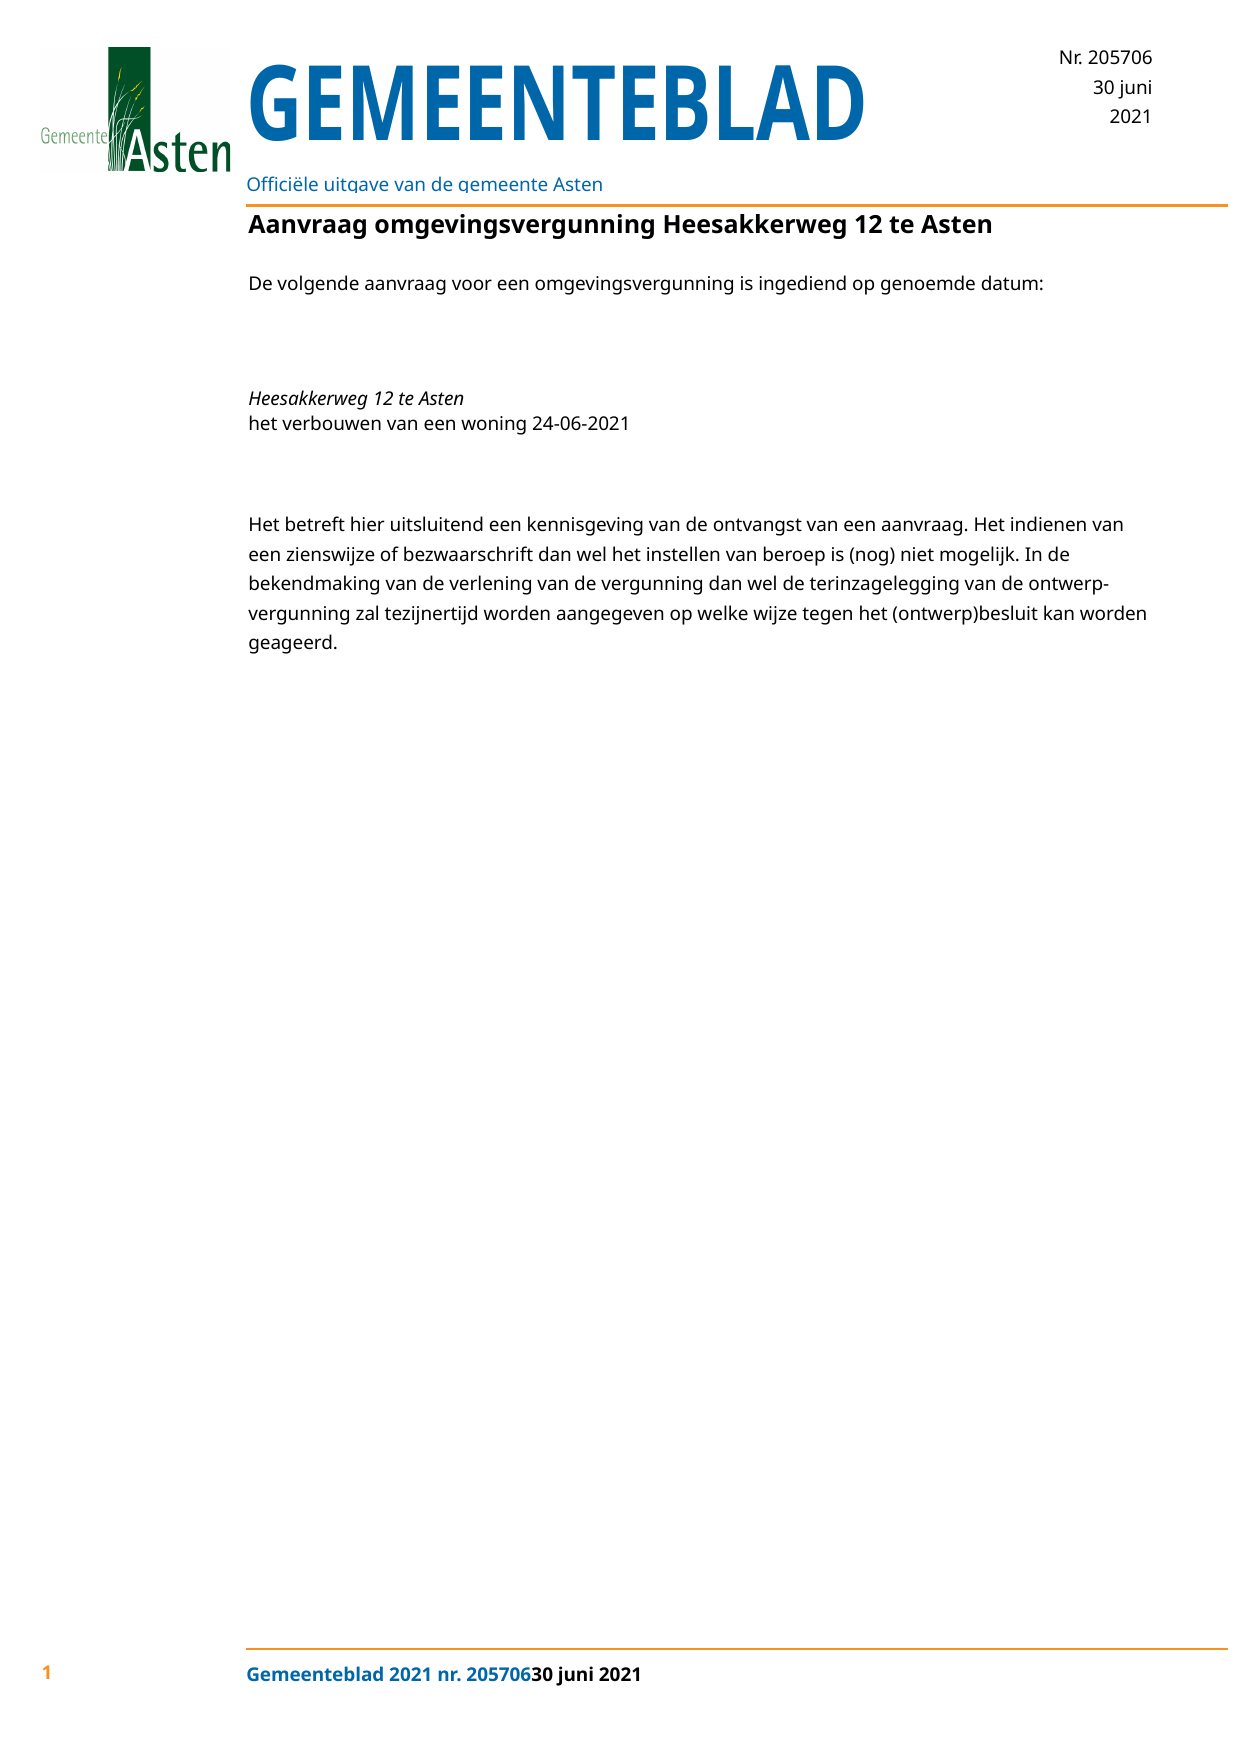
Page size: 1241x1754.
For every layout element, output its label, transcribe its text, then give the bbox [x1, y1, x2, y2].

text De volgende aanvraag voor een omgevingsvergunning is ingediend op genoemde datum: [248, 270, 1152, 296]
text het verbouwen van een woning 24-06-2021 [248, 410, 1152, 436]
text Het betreft hier uitsluitend een kennisgeving van de ontvangst van een aanvraag. Het indienen van een zienswijze of bezwaarschrift dan wel het instellen van beroep is (nog) niet mogelijk. In de bekendmaking van de verlening van de vergunning dan wel de terinzagelegging van de ontwerp-vergunning zal tezijnertijd worden aangegeven op welke wijze tegen het (ontwerp)besluit kan worden geageerd. [248, 511, 1152, 655]
text Aanvraag omgevingsvergunning Heesakkerweg 12 te Asten [248, 207, 1152, 241]
text Heesakkerweg 12 te Asten [248, 385, 1152, 410]
picture [41, 47, 231, 172]
